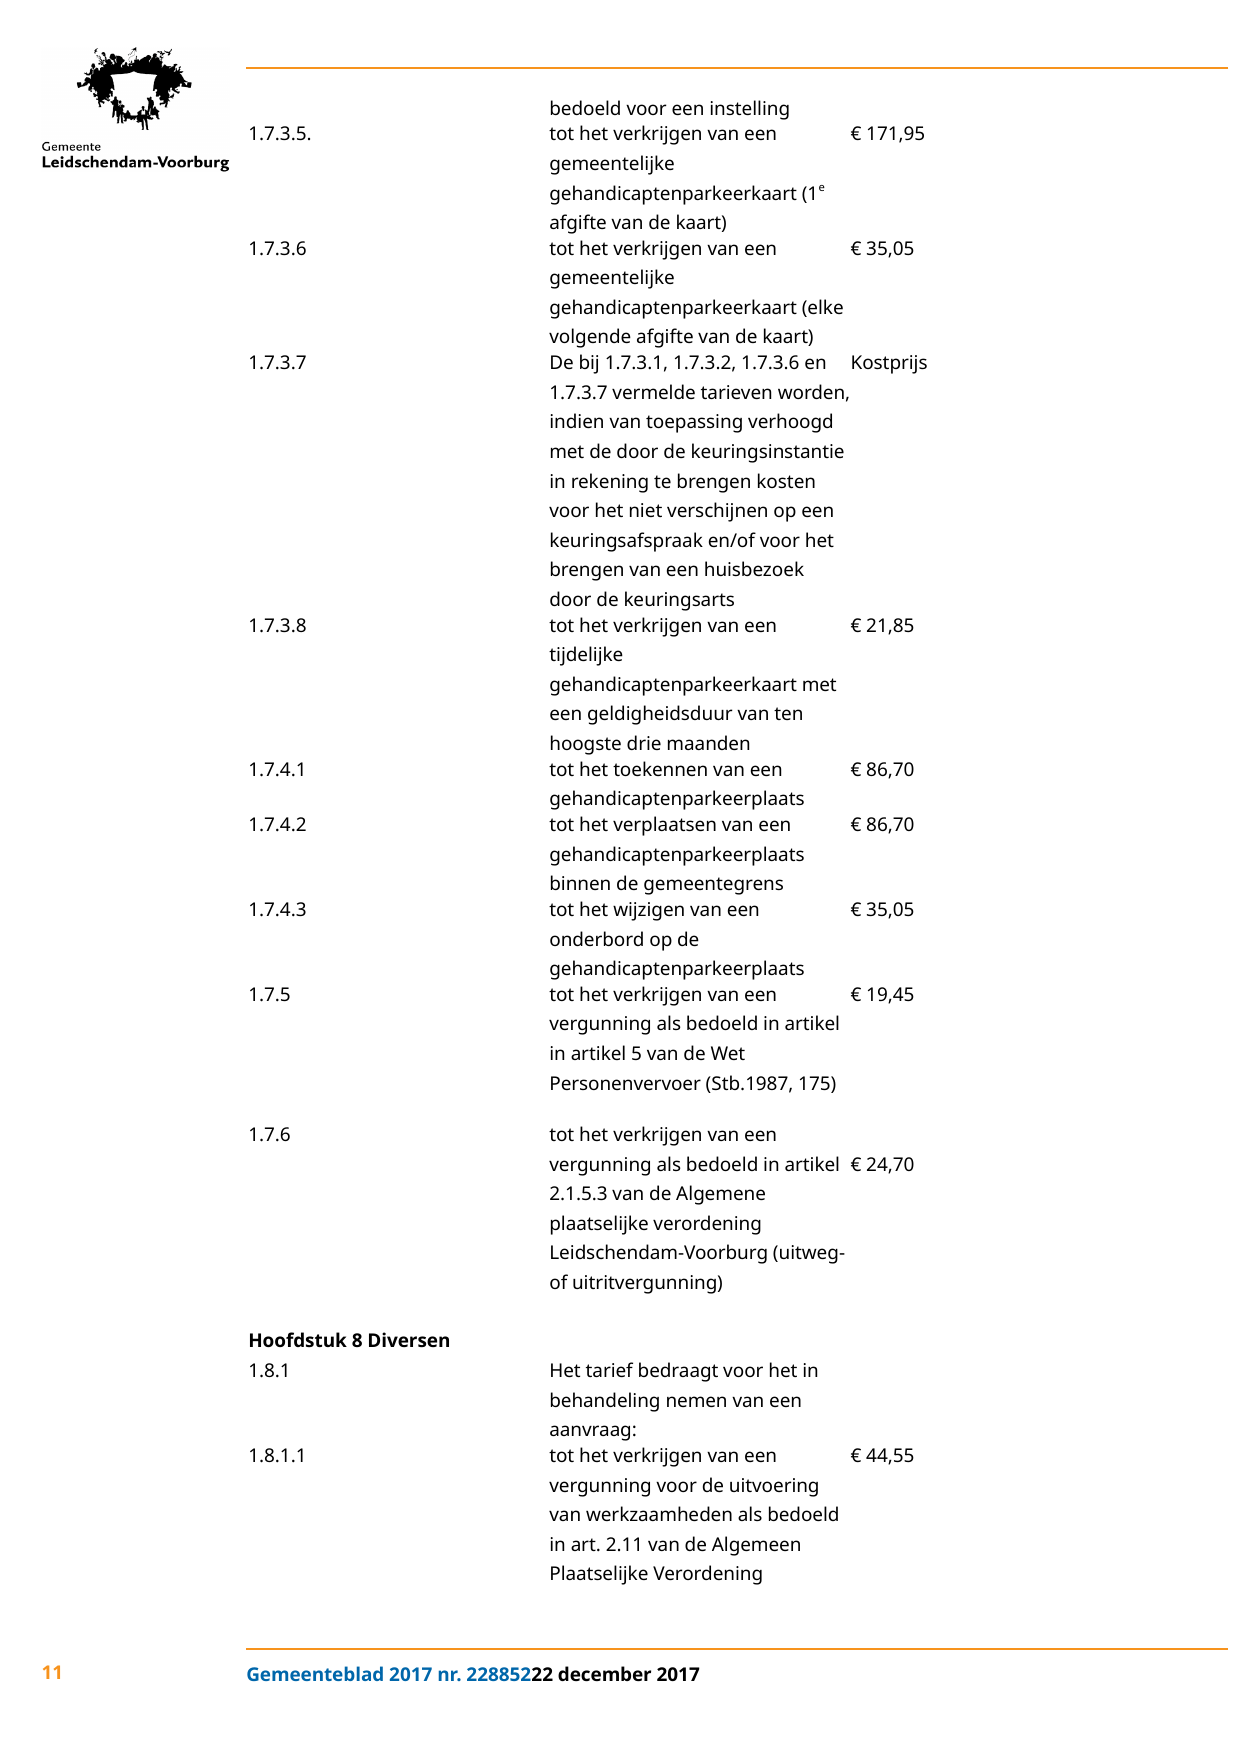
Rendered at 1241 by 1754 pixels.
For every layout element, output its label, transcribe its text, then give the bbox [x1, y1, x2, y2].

table_cell tot het verkrijgen van een vergunning als bedoeld in artikel 2.1.5.3 van de Algemene plaatselijke verordening Leidschendam-Voorburg (uitweg- of uitritvergunning) [549, 1121, 850, 1295]
table_cell 1.7.3.7 [248, 350, 549, 612]
table_cell € 171,95 [850, 121, 1152, 235]
table_cell tot het verkrijgen van een vergunning als bedoeld in artikel in artikel 5 van de Wet Personenvervoer (Stb.1987, 175) [549, 981, 850, 1096]
table_cell [549, 1096, 850, 1121]
text Hoofdstuk 8 Diversen [248, 1328, 1152, 1353]
table_cell Kostprijs [850, 350, 1152, 612]
table_cell tot het toekennen van een gehandicaptenparkeerplaats [549, 756, 850, 811]
table_cell De bij 1.7.3.1, 1.7.3.2, 1.7.3.6 en 1.7.3.7 vermelde tarieven worden, indien van toepassing verhoogd met de door de keuringsinstantie in rekening te brengen kosten voor het niet verschijnen op een keuringsafspraak en/of voor het brengen van een huisbezoek door de keuringsarts [549, 350, 850, 612]
table_cell 1.7.4.2 [248, 811, 549, 896]
table_cell 1.7.6 [248, 1121, 549, 1295]
picture [41, 47, 231, 172]
table_cell bedoeld voor een instelling [549, 95, 850, 121]
table_cell [248, 1096, 549, 1121]
table_cell € 24,70 [850, 1121, 1152, 1295]
table_header [850, 1358, 1152, 1442]
table_cell [850, 1096, 1152, 1121]
table_cell 1.7.3.8 [248, 612, 549, 756]
table_cell [850, 95, 1152, 121]
table_cell € 44,55 [850, 1442, 1152, 1586]
table_cell € 35,05 [850, 896, 1152, 981]
table_cell tot het verkrijgen van een gemeentelijke gehandicaptenparkeerkaart (elke volgende afgifte van de kaart) [549, 235, 850, 349]
table_cell € 21,85 [850, 612, 1152, 756]
table_cell 1.7.3.6 [248, 235, 549, 349]
table_cell 1.7.3.5. [248, 121, 549, 235]
table_cell tot het wijzigen van een onderbord op de gehandicaptenparkeerplaats [549, 896, 850, 981]
table_cell € 86,70 [850, 756, 1152, 811]
table_cell tot het verkrijgen van een tijdelijke gehandicaptenparkeerkaart met een geldigheidsduur van ten hoogste drie maanden [549, 612, 850, 756]
table_cell tot het verplaatsen van een gehandicaptenparkeerplaats binnen de gemeentegrens [549, 811, 850, 896]
table_header Het tarief bedraagt voor het in behandeling nemen van een aanvraag: [549, 1358, 850, 1442]
table_cell 1.7.5 [248, 981, 549, 1096]
table_header 1.8.1 [248, 1358, 549, 1442]
table_cell tot het verkrijgen van een gemeentelijke gehandicaptenparkeerkaart (1e afgifte van de kaart) [549, 121, 850, 235]
table_cell 1.8.1.1 [248, 1442, 549, 1586]
table_cell [248, 95, 549, 121]
table_cell € 19,45 [850, 981, 1152, 1096]
table_cell € 35,05 [850, 235, 1152, 349]
table_cell 1.7.4.1 [248, 756, 549, 811]
table_cell 1.7.4.3 [248, 896, 549, 981]
table_cell € 86,70 [850, 811, 1152, 896]
table_cell tot het verkrijgen van een vergunning voor de uitvoering van werkzaamheden als bedoeld in art. 2.11 van de Algemeen Plaatselijke Verordening [549, 1442, 850, 1586]
